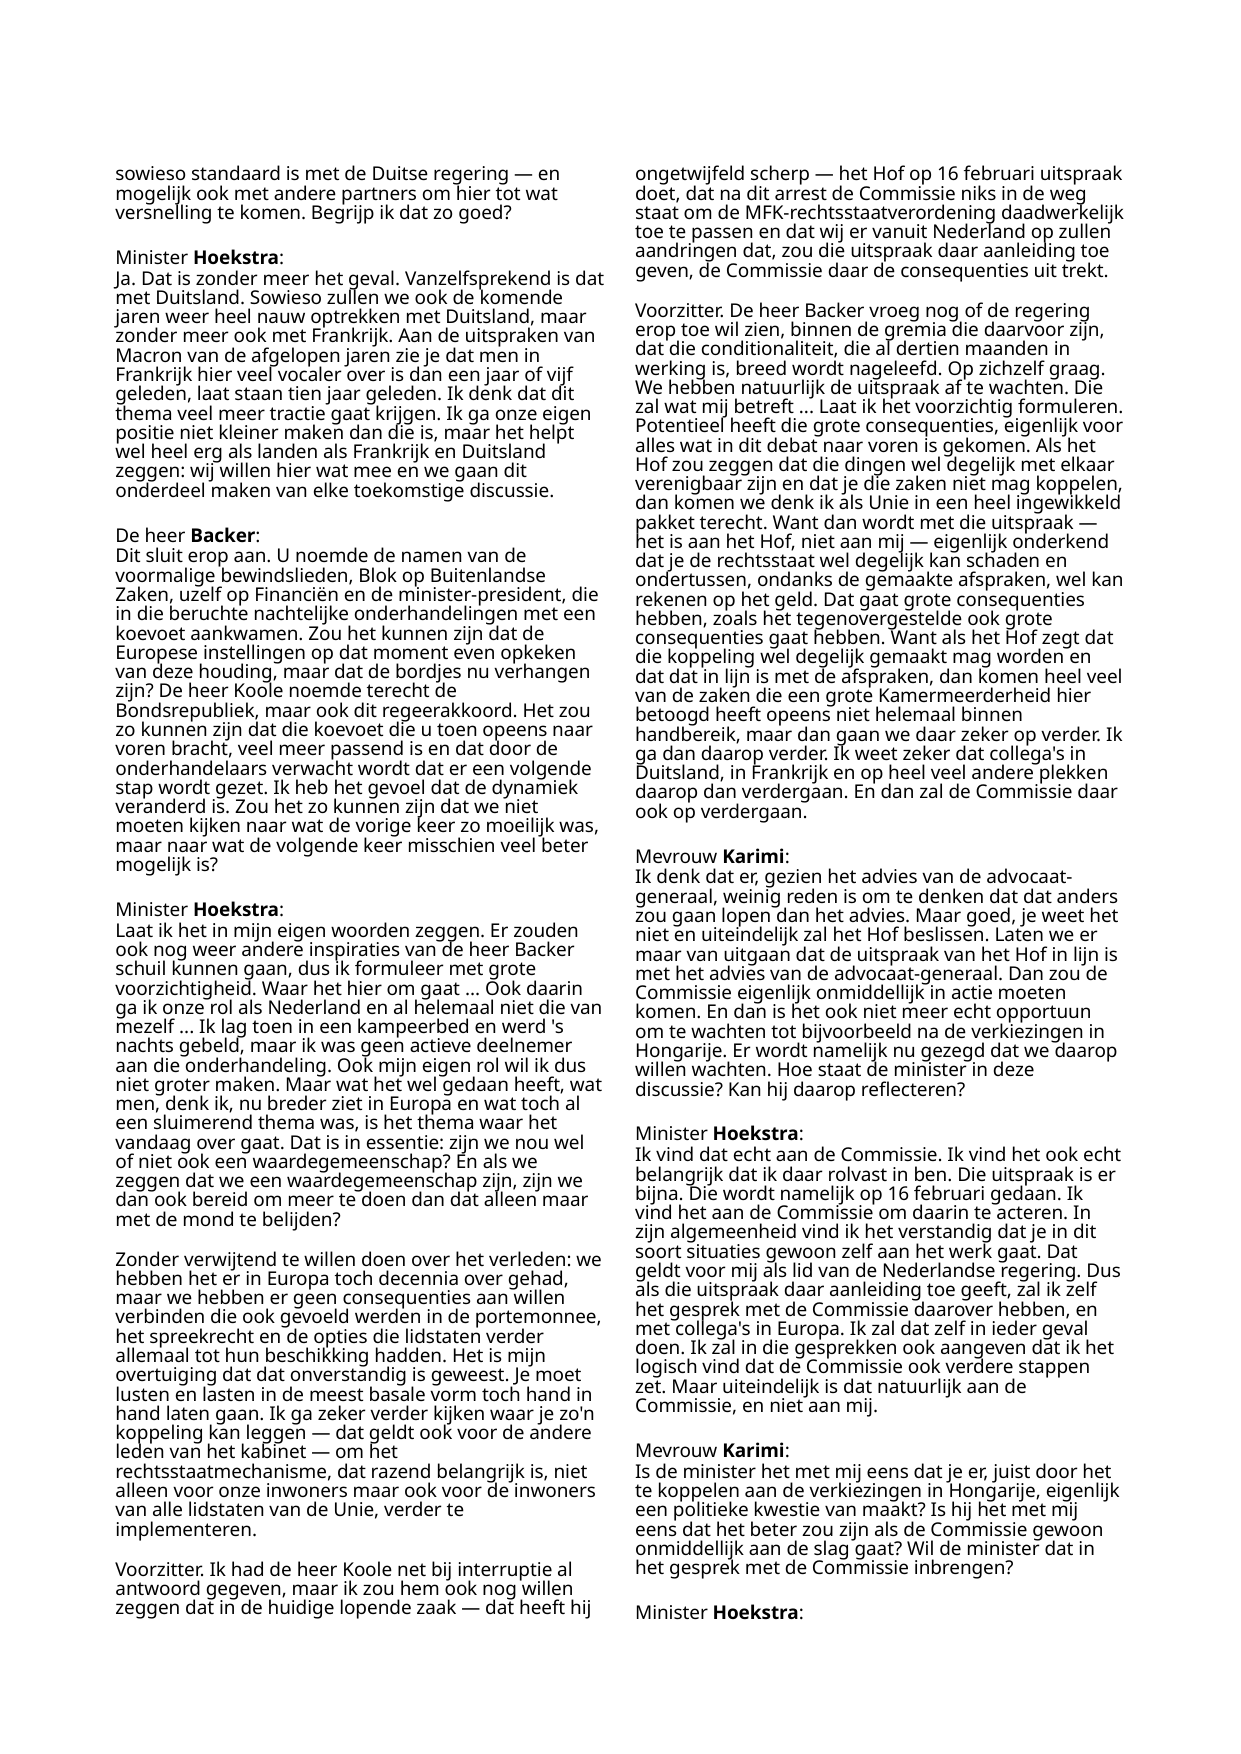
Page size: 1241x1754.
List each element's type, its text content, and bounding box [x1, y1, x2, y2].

text Minister Hoekstra: [635, 1121, 1125, 1146]
text De heer Backer: [115, 522, 605, 547]
text Mevrouw Karimi: [635, 843, 1125, 868]
text Ja. Dat is zonder meer het geval. Vanzelfsprekend is dat met Duitsland. Sowieso zullen we ook de komende jaren weer heel nauw optrekken met Duitsland, maar zonder meer ook met Frankrijk. Aan de uitspraken van Macron van de afgelopen jaren zie je dat men in Frankrijk hier veel vocaler over is dan een jaar of vijf geleden, laat staan tien jaar geleden. Ik denk dat dit thema veel meer tractie gaat krijgen. Ik ga onze eigen positie niet kleiner maken dan die is, maar het helpt wel heel erg als landen als Frankrijk en Duitsland zeggen: wij willen hier wat mee en we gaan dit onderdeel maken van elke toekomstige discussie. [115, 270, 605, 501]
text Laat ik het in mijn eigen woorden zeggen. Er zouden ook nog weer andere inspiraties van de heer Backer schuil kunnen gaan, dus ik formuleer met grote voorzichtigheid. Waar het hier om gaat ... Ook daarin ga ik onze rol als Nederland en al helemaal niet die van mezelf ... Ik lag toen in een kampeerbed en werd 's nachts gebeld, maar ik was geen actieve deelnemer aan die onderhandeling. Ook mijn eigen rol wil ik dus niet groter maken. Maar wat het wel gedaan heeft, wat men, denk ik, nu breder ziet in Europa en wat toch al een sluimerend thema was, is het thema waar het vandaag over gaat. Dat is in essentie: zijn we nou wel of niet ook een waardegemeenschap? En als we zeggen dat we een waardegemeenschap zijn, zijn we dan ook bereid om meer te doen dan dat alleen maar met de mond te belijden? [115, 922, 605, 1230]
text Minister Hoekstra: [115, 896, 605, 922]
text Voorzitter. De heer Backer vroeg nog of de regering erop toe wil zien, binnen de gremia die daarvoor zijn, dat die conditionaliteit, die al dertien maanden in werking is, breed wordt nageleefd. Op zichzelf graag. We hebben natuurlijk de uitspraak af te wachten. Die zal wat mij betreft ... Laat ik het voorzichtig formuleren. Potentieel heeft die grote consequenties, eigenlijk voor alles wat in dit debat naar voren is gekomen. Als het Hof zou zeggen dat die dingen wel degelijk met elkaar verenigbaar zijn en dat je die zaken niet mag koppelen, dan komen we denk ik als Unie in een heel ingewikkeld pakket terecht. Want dan wordt met die uitspraak — het is aan het Hof, niet aan mij — eigenlijk onderkend dat je de rechtsstaat wel degelijk kan schaden en ondertussen, ondanks de gemaakte afspraken, wel kan rekenen op het geld. Dat gaat grote consequenties hebben, zoals het tegenovergestelde ook grote consequenties gaat hebben. Want als het Hof zegt dat die koppeling wel degelijk gemaakt mag worden en dat dat in lijn is met de afspraken, dan komen heel veel van de zaken die een grote Kamermeerderheid hier betoogd heeft opeens niet helemaal binnen handbereik, maar dan gaan we daar zeker op verder. Ik ga dan daarop verder. Ik weet zeker dat collega's in Duitsland, in Frankrijk en op heel veel andere plekken daarop dan verdergaan. En dan zal de Commissie daar ook op verdergaan. [635, 302, 1125, 822]
text Minister Hoekstra: [635, 1599, 1125, 1625]
text ongetwijfeld scherp — het Hof op 16 februari uitspraak doet, dat na dit arrest de Commissie niks in de weg staat om de MFK-rechtsstaatverordening daadwerkelijk toe te passen en dat wij er vanuit Nederland op zullen aandringen dat, zou die uitspraak daar aanleiding toe geven, de Commissie daar de consequenties uit trekt. [635, 165, 1125, 281]
text Minister Hoekstra: [115, 244, 605, 270]
text Mevrouw Karimi: [635, 1437, 1125, 1463]
text Voorzitter. Ik had de heer Koole net bij interruptie al antwoord gegeven, maar ik zou hem ook nog willen zeggen dat in de huidige lopende zaak — dat heeft hij [115, 1561, 605, 1618]
text sowieso standaard is met de Duitse regering — en mogelijk ook met andere partners om hier tot wat versnelling te komen. Begrijp ik dat zo goed? [115, 165, 605, 223]
text Ik denk dat er, gezien het advies van de advocaat-generaal, weinig reden is om te denken dat dat anders zou gaan lopen dan het advies. Maar goed, je weet het niet en uiteindelijk zal het Hof beslissen. Laten we er maar van uitgaan dat de uitspraak van het Hof in lijn is met het advies van de advocaat-generaal. Dan zou de Commissie eigenlijk onmiddellijk in actie moeten komen. En dan is het ook niet meer echt opportuun om te wachten tot bijvoorbeeld na de verkiezingen in Hongarije. Er wordt namelijk nu gezegd dat we daarop willen wachten. Hoe staat de minister in deze discussie? Kan hij daarop reflecteren? [635, 868, 1125, 1100]
text Dit sluit erop aan. U noemde de namen van de voormalige bewindslieden, Blok op Buitenlandse Zaken, uzelf op Financiën en de minister-president, die in die beruchte nachtelijke onderhandelingen met een koevoet aankwamen. Zou het kunnen zijn dat de Europese instellingen op dat moment even opkeken van deze houding, maar dat de bordjes nu verhangen zijn? De heer Koole noemde terecht de Bondsrepubliek, maar ook dit regeerakkoord. Het zou zo kunnen zijn dat die koevoet die u toen opeens naar voren bracht, veel meer passend is en dat door de onderhandelaars verwacht wordt dat er een volgende stap wordt gezet. Ik heb het gevoel dat de dynamiek veranderd is. Zou het zo kunnen zijn dat we niet moeten kijken naar wat de vorige keer zo moeilijk was, maar naar wat de volgende keer misschien veel beter mogelijk is? [115, 547, 605, 875]
text Is de minister het met mij eens dat je er, juist door het te koppelen aan de verkiezingen in Hongarije, eigenlijk een politieke kwestie van maakt? Is hij het met mij eens dat het beter zou zijn als de Commissie gewoon onmiddellijk aan de slag gaat? Wil de minister dat in het gesprek met de Commissie inbrengen? [635, 1463, 1125, 1578]
text Zonder verwijtend te willen doen over het verleden: we hebben het er in Europa toch decennia over gehad, maar we hebben er geen consequenties aan willen verbinden die ook gevoeld werden in de portemonnee, het spreekrecht en de opties die lidstaten verder allemaal tot hun beschikking hadden. Het is mijn overtuiging dat dat onverstandig is geweest. Je moet lusten en lasten in de meest basale vorm toch hand in hand laten gaan. Ik ga zeker verder kijken waar je zo'n koppeling kan leggen — dat geldt ook voor de andere leden van het kabinet — om het rechtsstaatmechanisme, dat razend belangrijk is, niet alleen voor onze inwoners maar ook voor de inwoners van alle lidstaten van de Unie, verder te implementeren. [115, 1251, 605, 1540]
text Ik vind dat echt aan de Commissie. Ik vind het ook echt belangrijk dat ik daar rolvast in ben. Die uitspraak is er bijna. Die wordt namelijk op 16 februari gedaan. Ik vind het aan de Commissie om daarin te acteren. In zijn algemeenheid vind ik het verstandig dat je in dit soort situaties gewoon zelf aan het werk gaat. Dat geldt voor mij als lid van de Nederlandse regering. Dus als die uitspraak daar aanleiding toe geeft, zal ik zelf het gesprek met de Commissie daarover hebben, en met collega's in Europa. Ik zal dat zelf in ieder geval doen. Ik zal in die gesprekken ook aangeven dat ik het logisch vind dat de Commissie ook verdere stappen zet. Maar uiteindelijk is dat natuurlijk aan de Commissie, en niet aan mij. [635, 1146, 1125, 1416]
